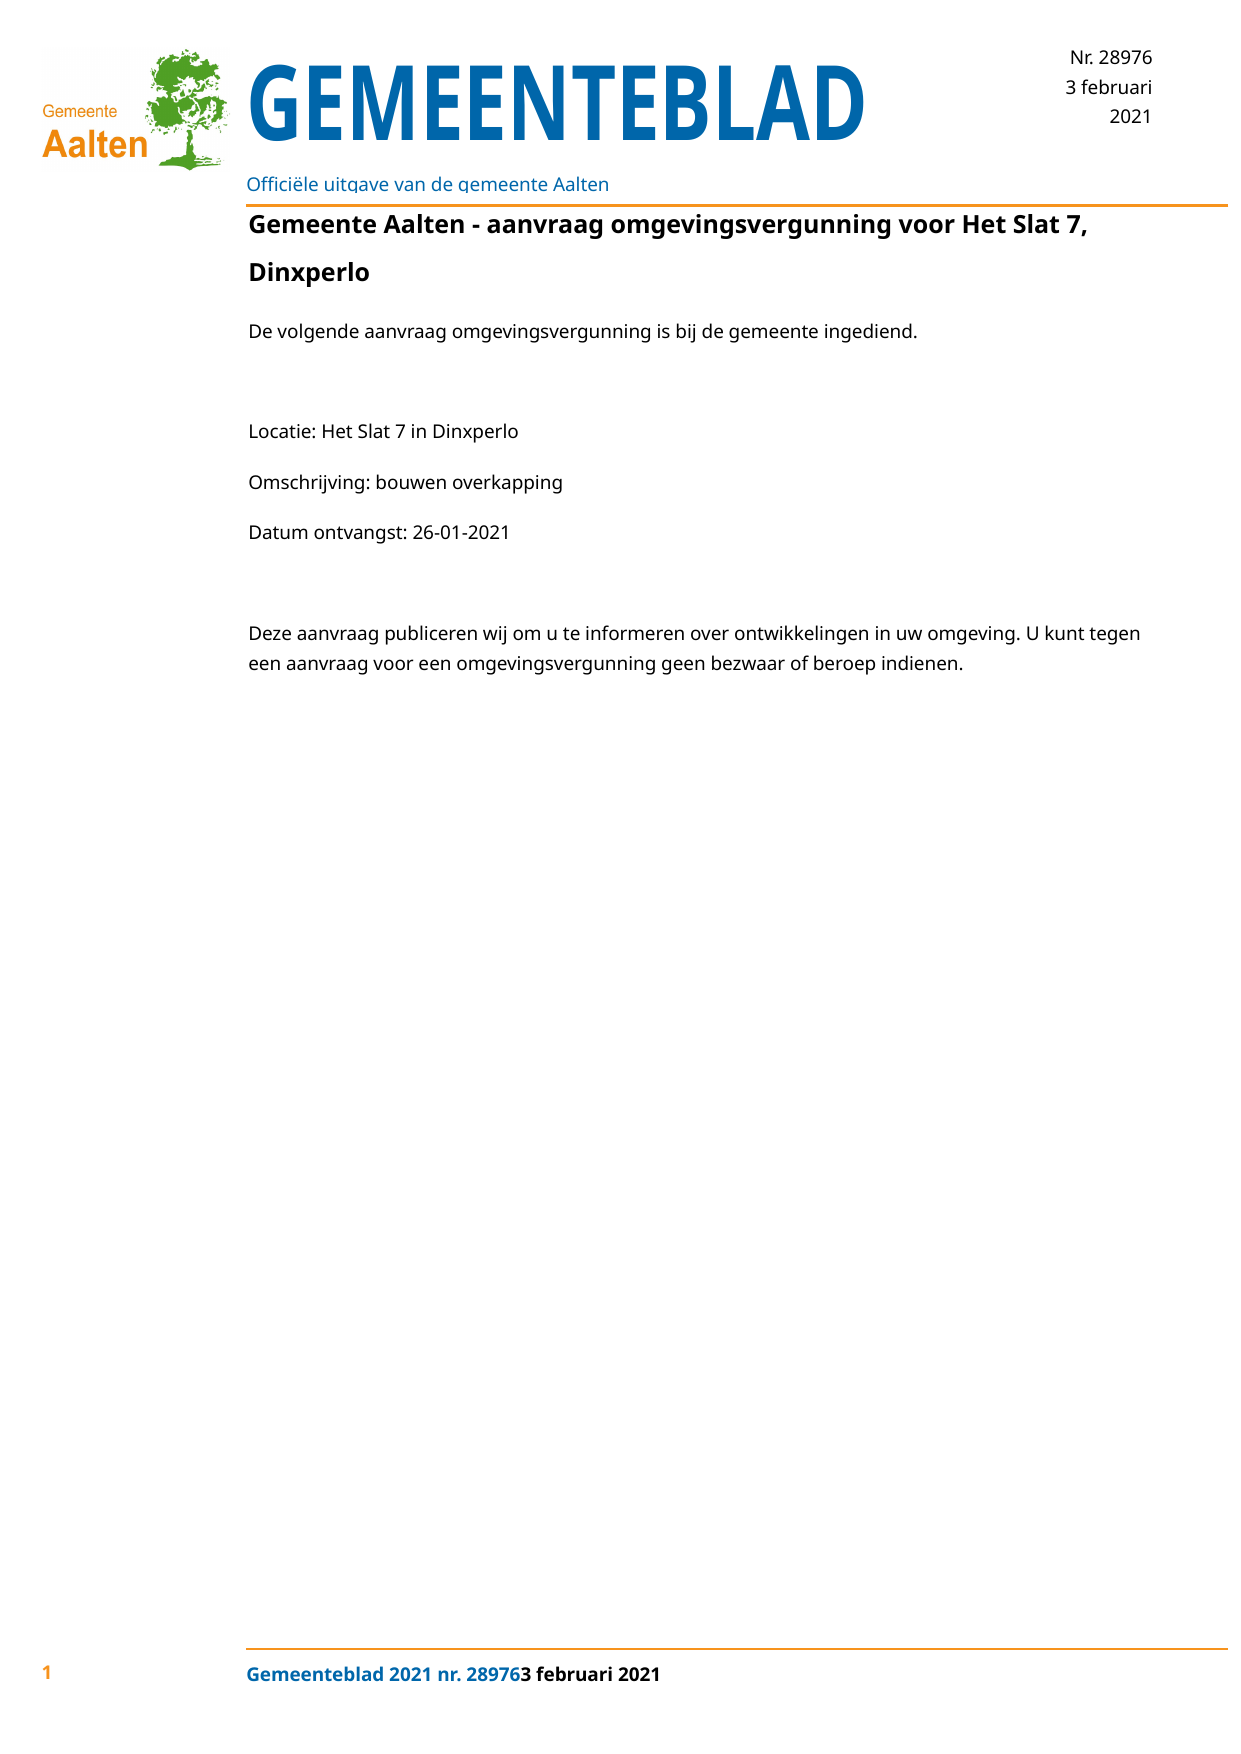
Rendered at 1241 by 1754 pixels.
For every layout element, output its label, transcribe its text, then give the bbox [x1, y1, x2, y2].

text Omschrijving: bouwen overkapping [248, 469, 1152, 495]
text Gemeente Aalten - aanvraag omgevingsvergunning voor Het Slat 7, Dinxperlo [248, 207, 1152, 288]
text Datum ontvangst: 26-01-2021 [248, 519, 1152, 545]
text De volgende aanvraag omgevingsvergunning is bij de gemeente ingediend. [248, 318, 1152, 344]
text Locatie: Het Slat 7 in Dinxperlo [248, 419, 1152, 444]
picture [41, 47, 231, 172]
text Deze aanvraag publiceren wij om u te informeren over ontwikkelingen in uw omgeving. U kunt tegen een aanvraag voor een omgevingsvergunning geen bezwaar of beroep indienen. [248, 620, 1152, 676]
